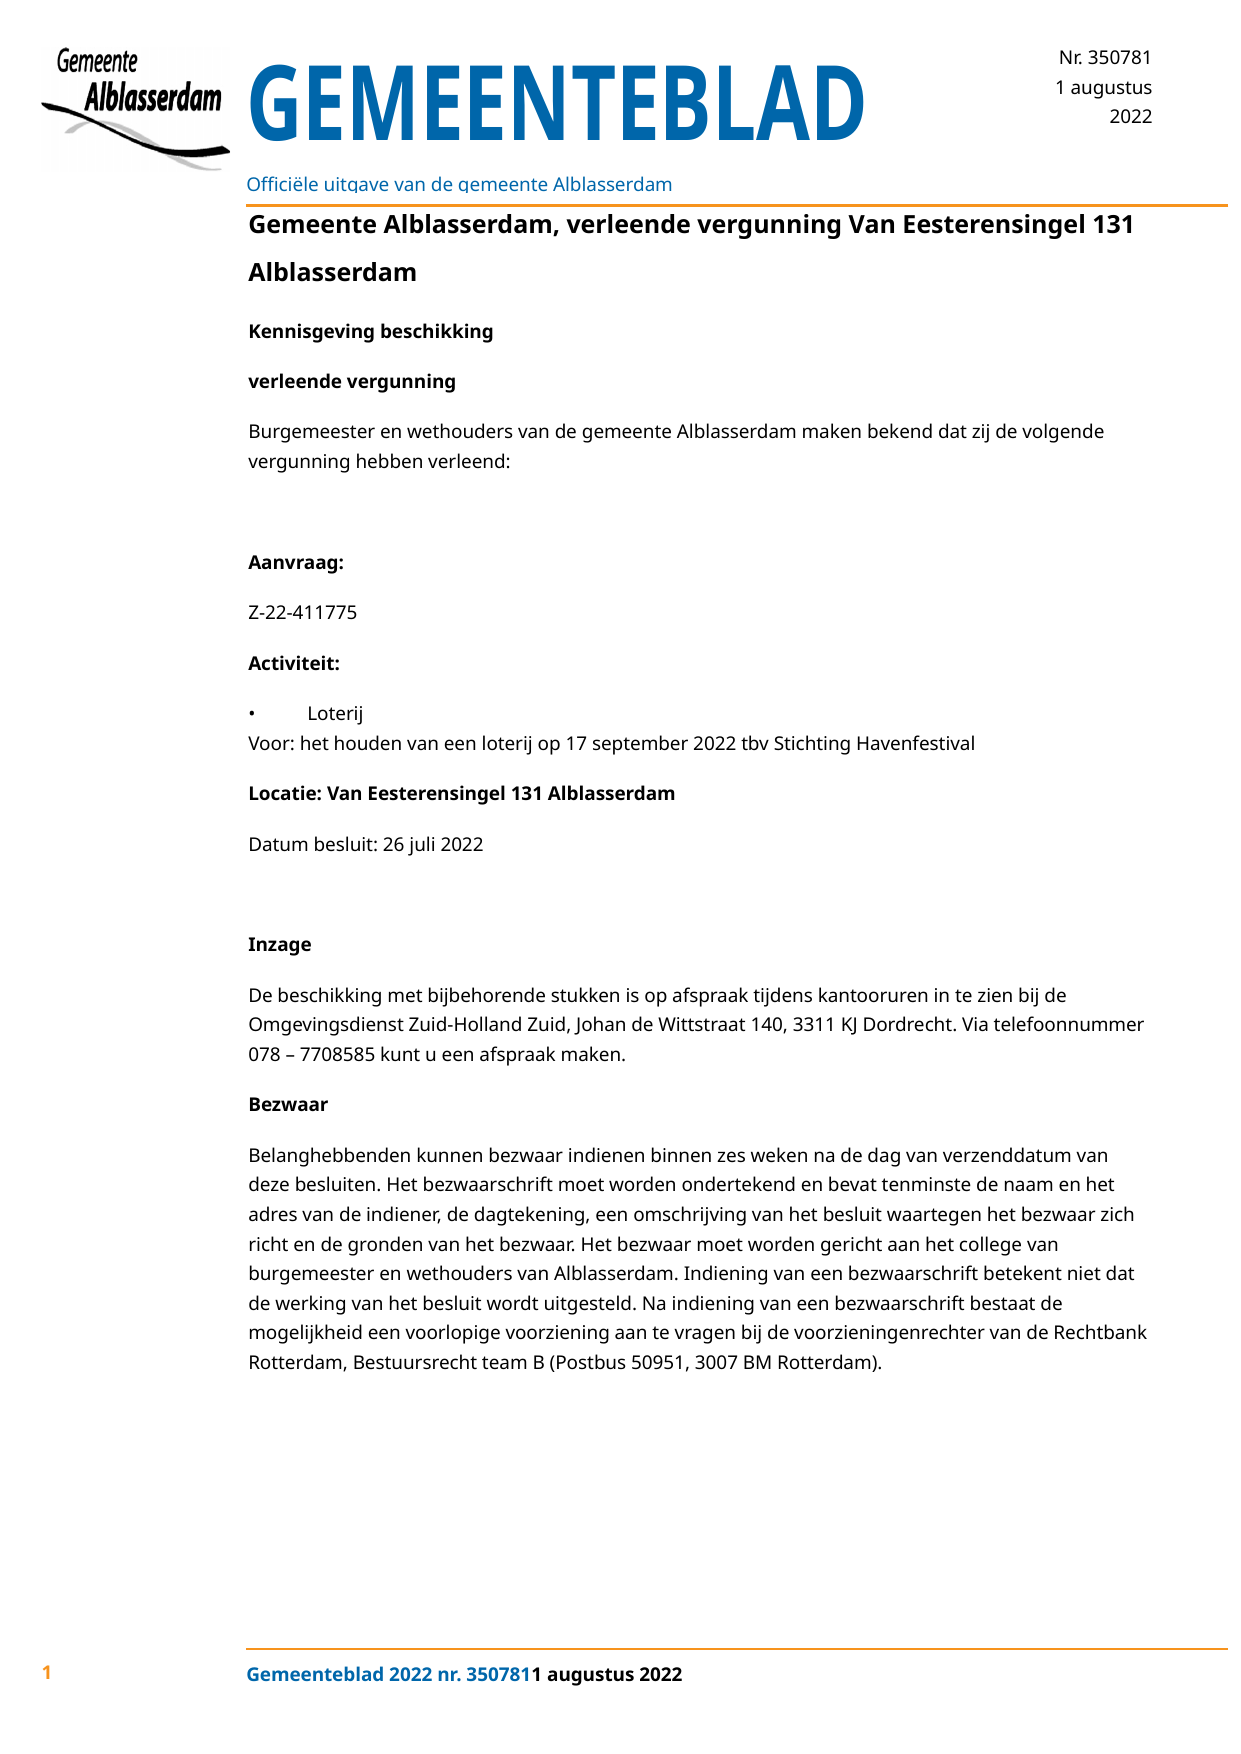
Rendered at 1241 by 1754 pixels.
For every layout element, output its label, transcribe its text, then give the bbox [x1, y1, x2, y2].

text Voor: het houden van een loterij op 17 september 2022 tbv Stichting Havenfestival [248, 730, 1152, 756]
text verleende vergunning [248, 368, 1152, 394]
text Kennisgeving beschikking [248, 318, 1152, 344]
picture [41, 47, 231, 172]
text Burgemeester en wethouders van de gemeente Alblasserdam maken bekend dat zij de volgende vergunning hebben verleend: [248, 419, 1152, 474]
text Activiteit: [248, 650, 1152, 676]
text Inzage [248, 932, 1152, 957]
list Loterij [248, 700, 1152, 726]
text De beschikking met bijbehorende stukken is op afspraak tijdens kantooruren in te zien bij de Omgevingsdienst Zuid-Holland Zuid, Johan de Wittstraat 140, 3311 KJ Dordrecht. Via telefoonnummer 078 – 7708585 kunt u een afspraak maken. [248, 982, 1152, 1067]
text Gemeente Alblasserdam, verleende vergunning Van Eesterensingel 131 Alblasserdam [248, 207, 1152, 288]
text Bezwaar [248, 1092, 1152, 1117]
text Belanghebbenden kunnen bezwaar indienen binnen zes weken na de dag van verzenddatum van deze besluiten. Het bezwaarschrift moet worden ondertekend en bevat tenminste de naam en het adres van de indiener, de dagtekening, een omschrijving van het besluit waartegen het bezwaar zich richt en de gronden van het bezwaar. Het bezwaar moet worden gericht aan het college van burgemeester en wethouders van Alblasserdam. Indiening van een bezwaarschrift betekent niet dat de werking van het besluit wordt uitgesteld. Na indiening van een bezwaarschrift bestaat de mogelijkheid een voorlopige voorziening aan te vragen bij de voorzieningenrechter van de Rechtbank Rotterdam, Bestuursrecht team B (Postbus 50951, 3007 BM Rotterdam). [248, 1142, 1152, 1375]
text Aanvraag: [248, 549, 1152, 575]
text Datum besluit: 26 juli 2022 [248, 831, 1152, 857]
text Locatie: Van Eesterensingel 131 Alblasserdam [248, 780, 1152, 806]
text Z-22-411775 [248, 599, 1152, 625]
